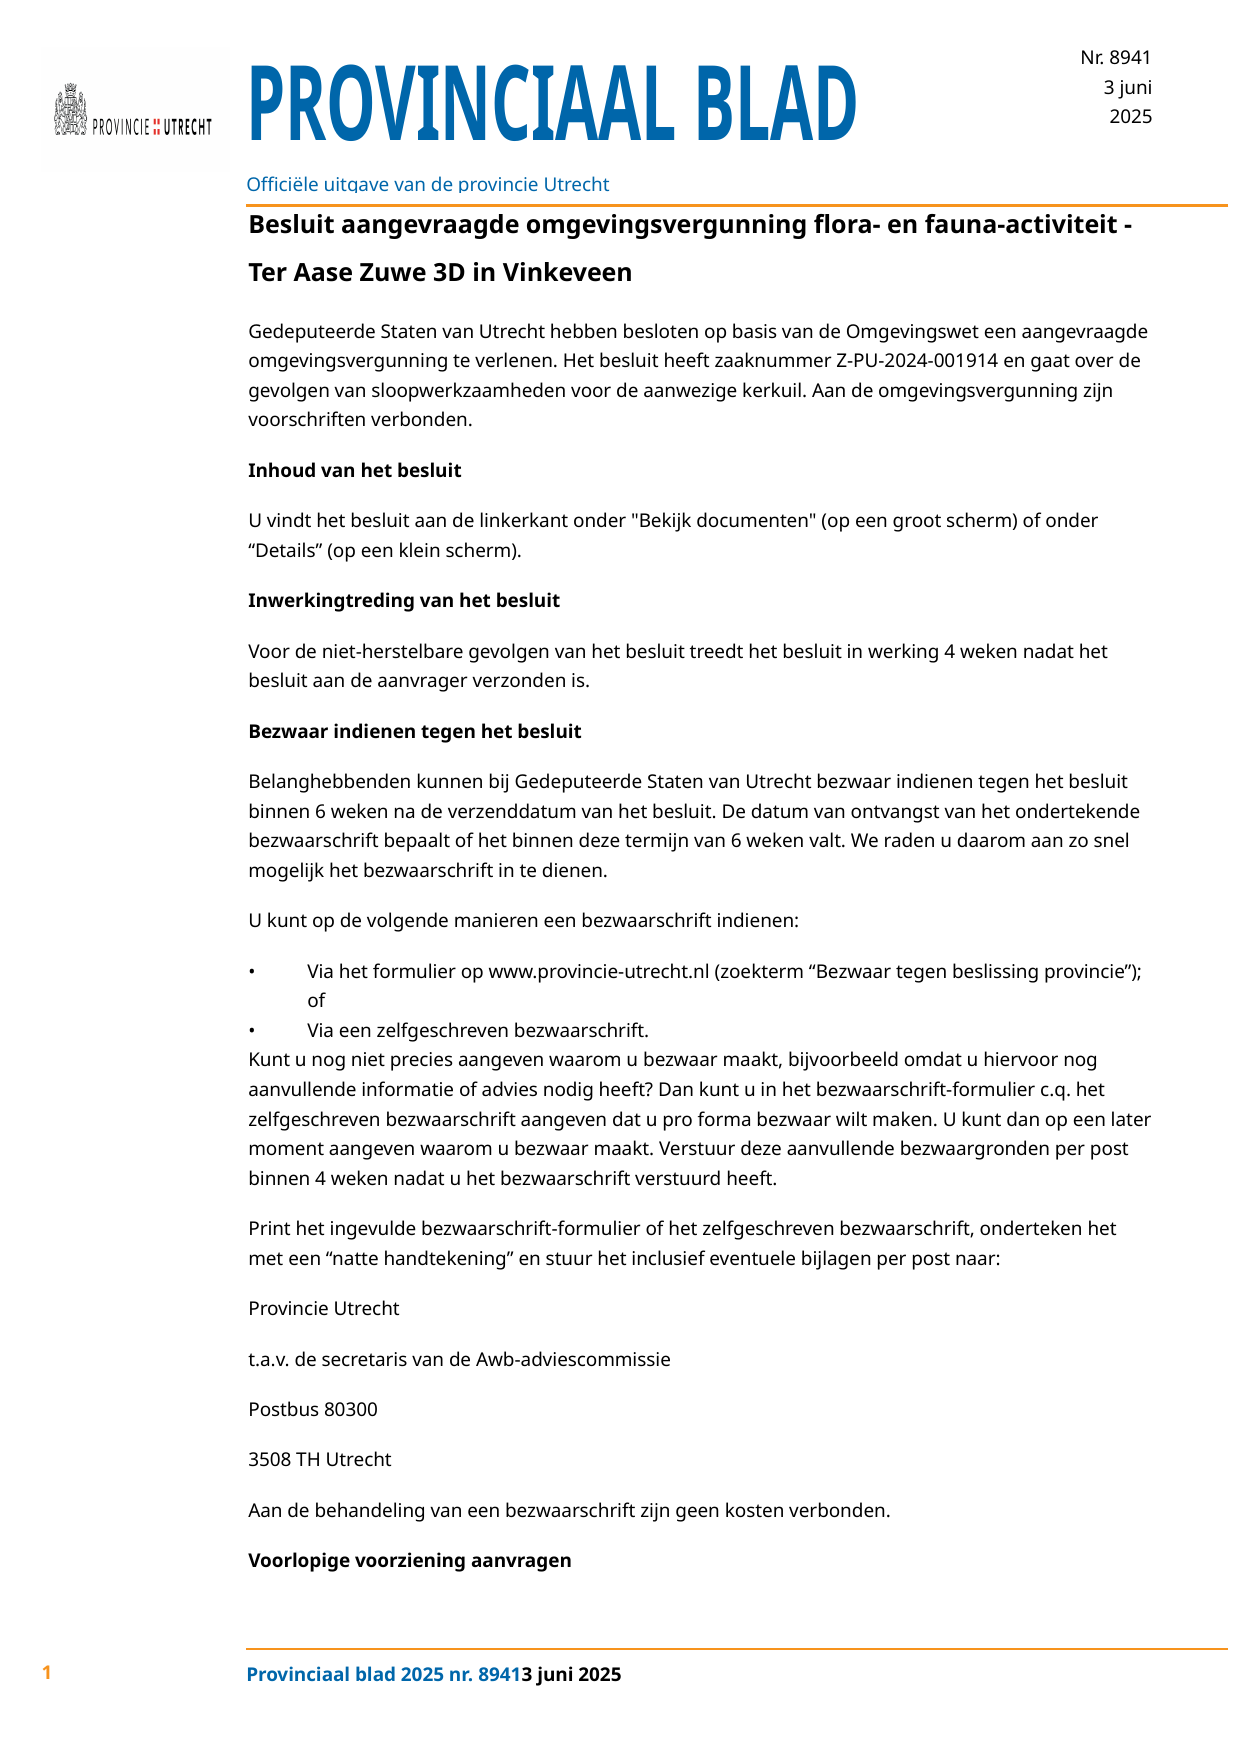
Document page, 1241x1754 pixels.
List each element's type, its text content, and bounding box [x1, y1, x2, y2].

text Voorlopige voorziening aanvragen [248, 1547, 1152, 1573]
text Inwerkingtreding van het besluit [248, 587, 1152, 613]
text Inhoud van het besluit [248, 457, 1152, 483]
list Via het formulier op www.provincie-utrecht.nl (zoekterm “Bezwaar tegen beslissing provincie”); of [248, 958, 1152, 1013]
text t.a.v. de secretaris van de Awb-adviescommissie [248, 1346, 1152, 1372]
text Aan de behandeling van een bezwaarschrift zijn geen kosten verbonden. [248, 1497, 1152, 1523]
text Belanghebbenden kunnen bij Gedeputeerde Staten van Utrecht bezwaar indienen tegen het besluit binnen 6 weken na de verzenddatum van het besluit. De datum van ontvangst van het ondertekende bezwaarschrift bepaalt of het binnen deze termijn van 6 weken valt. We raden u daarom aan zo snel mogelijk het bezwaarschrift in te dienen. [248, 768, 1152, 883]
text U vindt het besluit aan de linkerkant onder "Bekijk documenten" (op een groot scherm) of onder “Details” (op een klein scherm). [248, 507, 1152, 563]
text Postbus 80300 [248, 1396, 1152, 1422]
picture [41, 47, 231, 172]
text Gedeputeerde Staten van Utrecht hebben besloten op basis van de Omgevingswet een aangevraagde omgevingsvergunning te verlenen. Het besluit heeft zaaknummer Z-PU-2024-001914 en gaat over de gevolgen van sloopwerkzaamheden voor de aanwezige kerkuil. Aan de omgevingsvergunning zijn voorschriften verbonden. [248, 318, 1152, 432]
text U kunt op de volgende manieren een bezwaarschrift indienen: [248, 907, 1152, 933]
text 3508 TH Utrecht [248, 1447, 1152, 1472]
list Via een zelfgeschreven bezwaarschrift. [248, 1017, 1152, 1043]
text Voor de niet-herstelbare gevolgen van het besluit treedt het besluit in werking 4 weken nadat het besluit aan de aanvrager verzonden is. [248, 638, 1152, 693]
text Provincie Utrecht [248, 1295, 1152, 1321]
text Print het ingevulde bezwaarschrift-formulier of het zelfgeschreven bezwaarschrift, onderteken het met een “natte handtekening” en stuur het inclusief eventuele bijlagen per post naar: [248, 1215, 1152, 1271]
text Besluit aangevraagde omgevingsvergunning flora- en fauna-activiteit - Ter Aase Zuwe 3D in Vinkeveen [248, 207, 1152, 288]
text Bezwaar indienen tegen het besluit [248, 718, 1152, 744]
text Kunt u nog niet precies aangeven waarom u bezwaar maakt, bijvoorbeeld omdat u hiervoor nog aanvullende informatie of advies nodig heeft? Dan kunt u in het bezwaarschrift-formulier c.q. het zelfgeschreven bezwaarschrift aangeven dat u pro forma bezwaar wilt maken. U kunt dan op een later moment aangeven waarom u bezwaar maakt. Verstuur deze aanvullende bezwaargronden per post binnen 4 weken nadat u het bezwaarschrift verstuurd heeft. [248, 1047, 1152, 1191]
